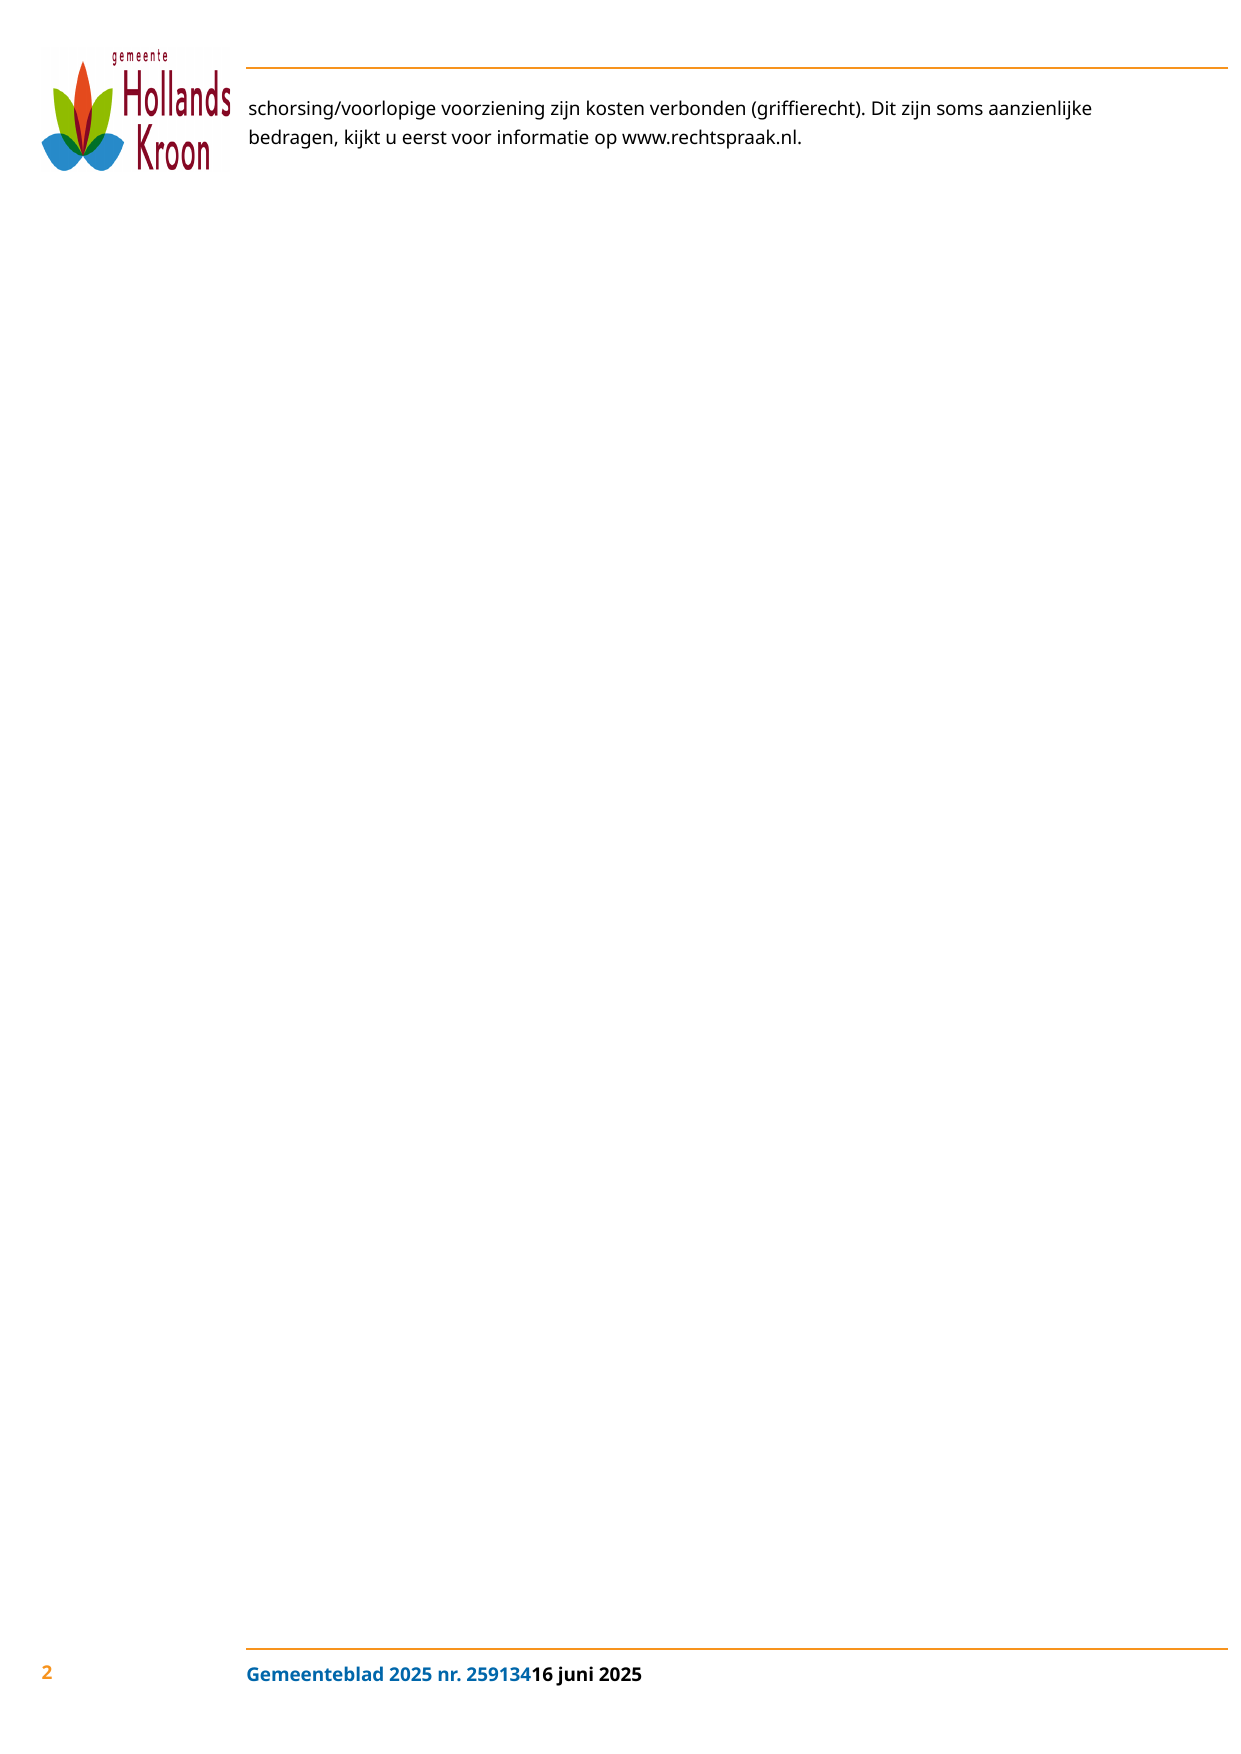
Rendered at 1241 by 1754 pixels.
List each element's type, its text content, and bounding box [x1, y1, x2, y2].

text schorsing/voorlopige voorziening zijn kosten verbonden (griffierecht). Dit zijn soms aanzienlijke bedragen, kijkt u eerst voor informatie op www.rechtspraak.nl. [248, 95, 1152, 150]
picture [41, 47, 231, 172]
